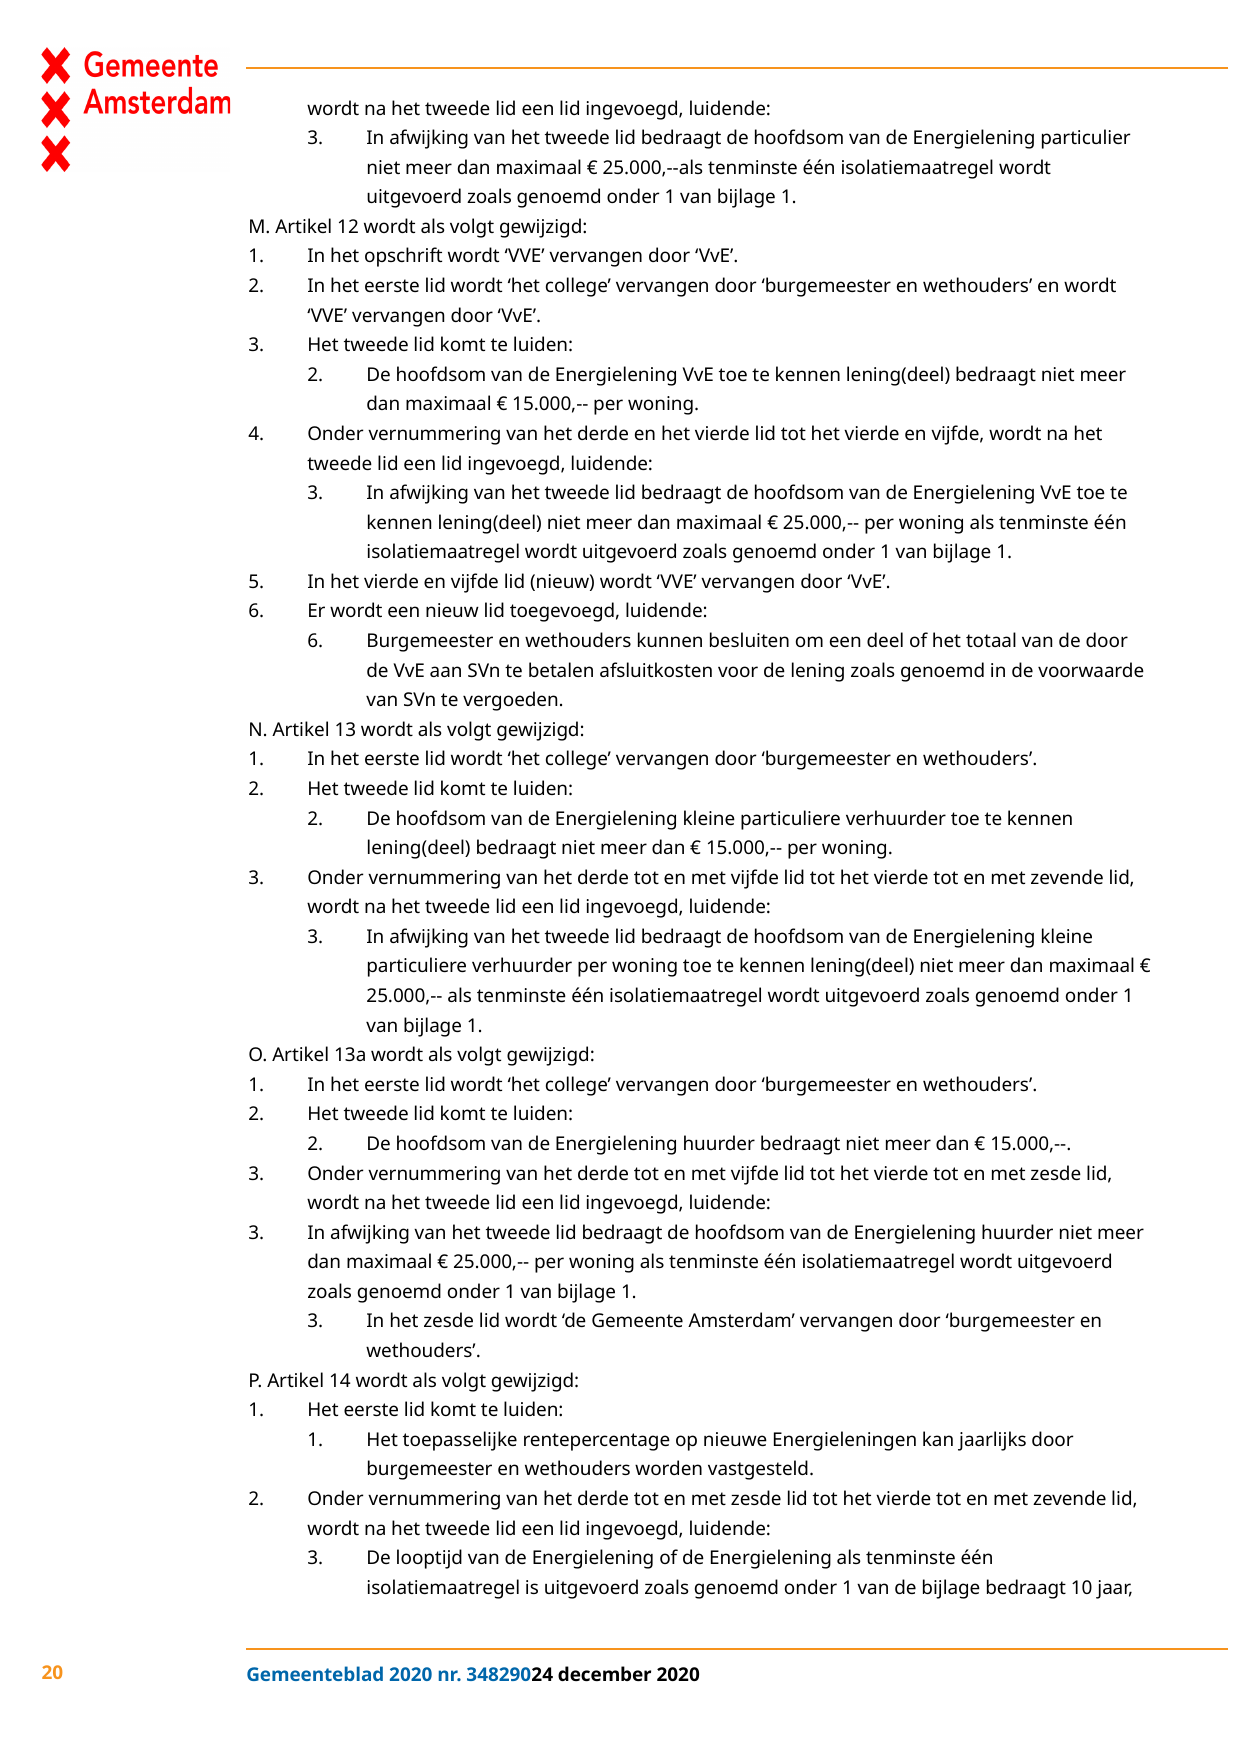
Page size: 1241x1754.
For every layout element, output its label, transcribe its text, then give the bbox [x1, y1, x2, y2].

picture [41, 47, 231, 172]
list De looptijd van de Energielening of de Energielening als tenminste één isolatiemaatregel is uitgevoerd zoals genoemd onder 1 van de bijlage bedraagt 10 jaar, [307, 1544, 1152, 1600]
list In het eerste lid wordt ‘het college’ vervangen door ‘burgemeester en wethouders’. [248, 1071, 1152, 1097]
list Onder vernummering van het derde tot en met vijfde lid tot het vierde tot en met zesde lid, wordt na het tweede lid een lid ingevoegd, luidende: [248, 1160, 1152, 1215]
list De hoofdsom van de Energielening kleine particuliere verhuurder toe te kennen lening(deel) bedraagt niet meer dan € 15.000,-- per woning. [307, 805, 1152, 860]
list In afwijking van het tweede lid bedraagt de hoofdsom van de Energielening huurder niet meer dan maximaal € 25.000,-- per woning als tenminste één isolatiemaatregel wordt uitgevoerd zoals genoemd onder 1 van bijlage 1. [248, 1219, 1152, 1304]
list Er wordt een nieuw lid toegevoegd, luidende: [248, 598, 1152, 623]
list De hoofdsom van de Energielening VvE toe te kennen lening(deel) bedraagt niet meer dan maximaal € 15.000,-- per woning. [307, 361, 1152, 416]
list In afwijking van het tweede lid bedraagt de hoofdsom van de Energielening VvE toe te kennen lening(deel) niet meer dan maximaal € 25.000,-- per woning als tenminste één isolatiemaatregel wordt uitgevoerd zoals genoemd onder 1 van bijlage 1. [307, 479, 1152, 564]
list Het toepasselijke rentepercentage op nieuwe Energieleningen kan jaarlijks door burgemeester en wethouders worden vastgesteld. [307, 1426, 1152, 1481]
list In het eerste lid wordt ‘het college’ vervangen door ‘burgemeester en wethouders’. [248, 746, 1152, 771]
list Het tweede lid komt te luiden: [248, 775, 1152, 801]
text N. Artikel 13 wordt als volgt gewijzigd: [248, 716, 1152, 742]
list Burgemeester en wethouders kunnen besluiten om een deel of het totaal van de door de VvE aan SVn te betalen afsluitkosten voor de lening zoals genoemd in de voorwaarde van SVn te vergoeden. [307, 627, 1152, 712]
list In het zesde lid wordt ‘de Gemeente Amsterdam’ vervangen door ‘burgemeester en wethouders’. [307, 1308, 1152, 1363]
list De hoofdsom van de Energielening huurder bedraagt niet meer dan € 15.000,--. [307, 1130, 1152, 1156]
list In afwijking van het tweede lid bedraagt de hoofdsom van de Energielening kleine particuliere verhuurder per woning toe te kennen lening(deel) niet meer dan maximaal € 25.000,-- als tenminste één isolatiemaatregel wordt uitgevoerd zoals genoemd onder 1 van bijlage 1. [307, 923, 1152, 1038]
list Onder vernummering van het derde en het vierde lid tot het vierde en vijfde, wordt na het tweede lid een lid ingevoegd, luidende: [248, 420, 1152, 476]
list In het vierde en vijfde lid (nieuw) wordt ‘VVE’ vervangen door ‘VvE’. [248, 568, 1152, 594]
list In het eerste lid wordt ‘het college’ vervangen door ‘burgemeester en wethouders’ en wordt ‘VVE’ vervangen door ‘VvE’. [248, 272, 1152, 328]
list In afwijking van het tweede lid bedraagt de hoofdsom van de Energielening particulier niet meer dan maximaal € 25.000,--als tenminste één isolatiemaatregel wordt uitgevoerd zoals genoemd onder 1 van bijlage 1. [307, 124, 1152, 209]
list Het tweede lid komt te luiden: [248, 331, 1152, 357]
list Het tweede lid komt te luiden: [248, 1101, 1152, 1126]
list Onder vernummering van het derde tot en met zesde lid tot het vierde tot en met zevende lid, wordt na het tweede lid een lid ingevoegd, luidende: [248, 1485, 1152, 1541]
text O. Artikel 13a wordt als volgt gewijzigd: [248, 1041, 1152, 1067]
list In het opschrift wordt ‘VVE’ vervangen door ‘VvE’. [248, 243, 1152, 268]
list Het eerste lid komt te luiden: [248, 1396, 1152, 1422]
text P. Artikel 14 wordt als volgt gewijzigd: [248, 1367, 1152, 1393]
list wordt na het tweede lid een lid ingevoegd, luidende: [248, 95, 1152, 121]
text M. Artikel 12 wordt als volgt gewijzigd: [248, 213, 1152, 239]
list Onder vernummering van het derde tot en met vijfde lid tot het vierde tot en met zevende lid, wordt na het tweede lid een lid ingevoegd, luidende: [248, 864, 1152, 919]
